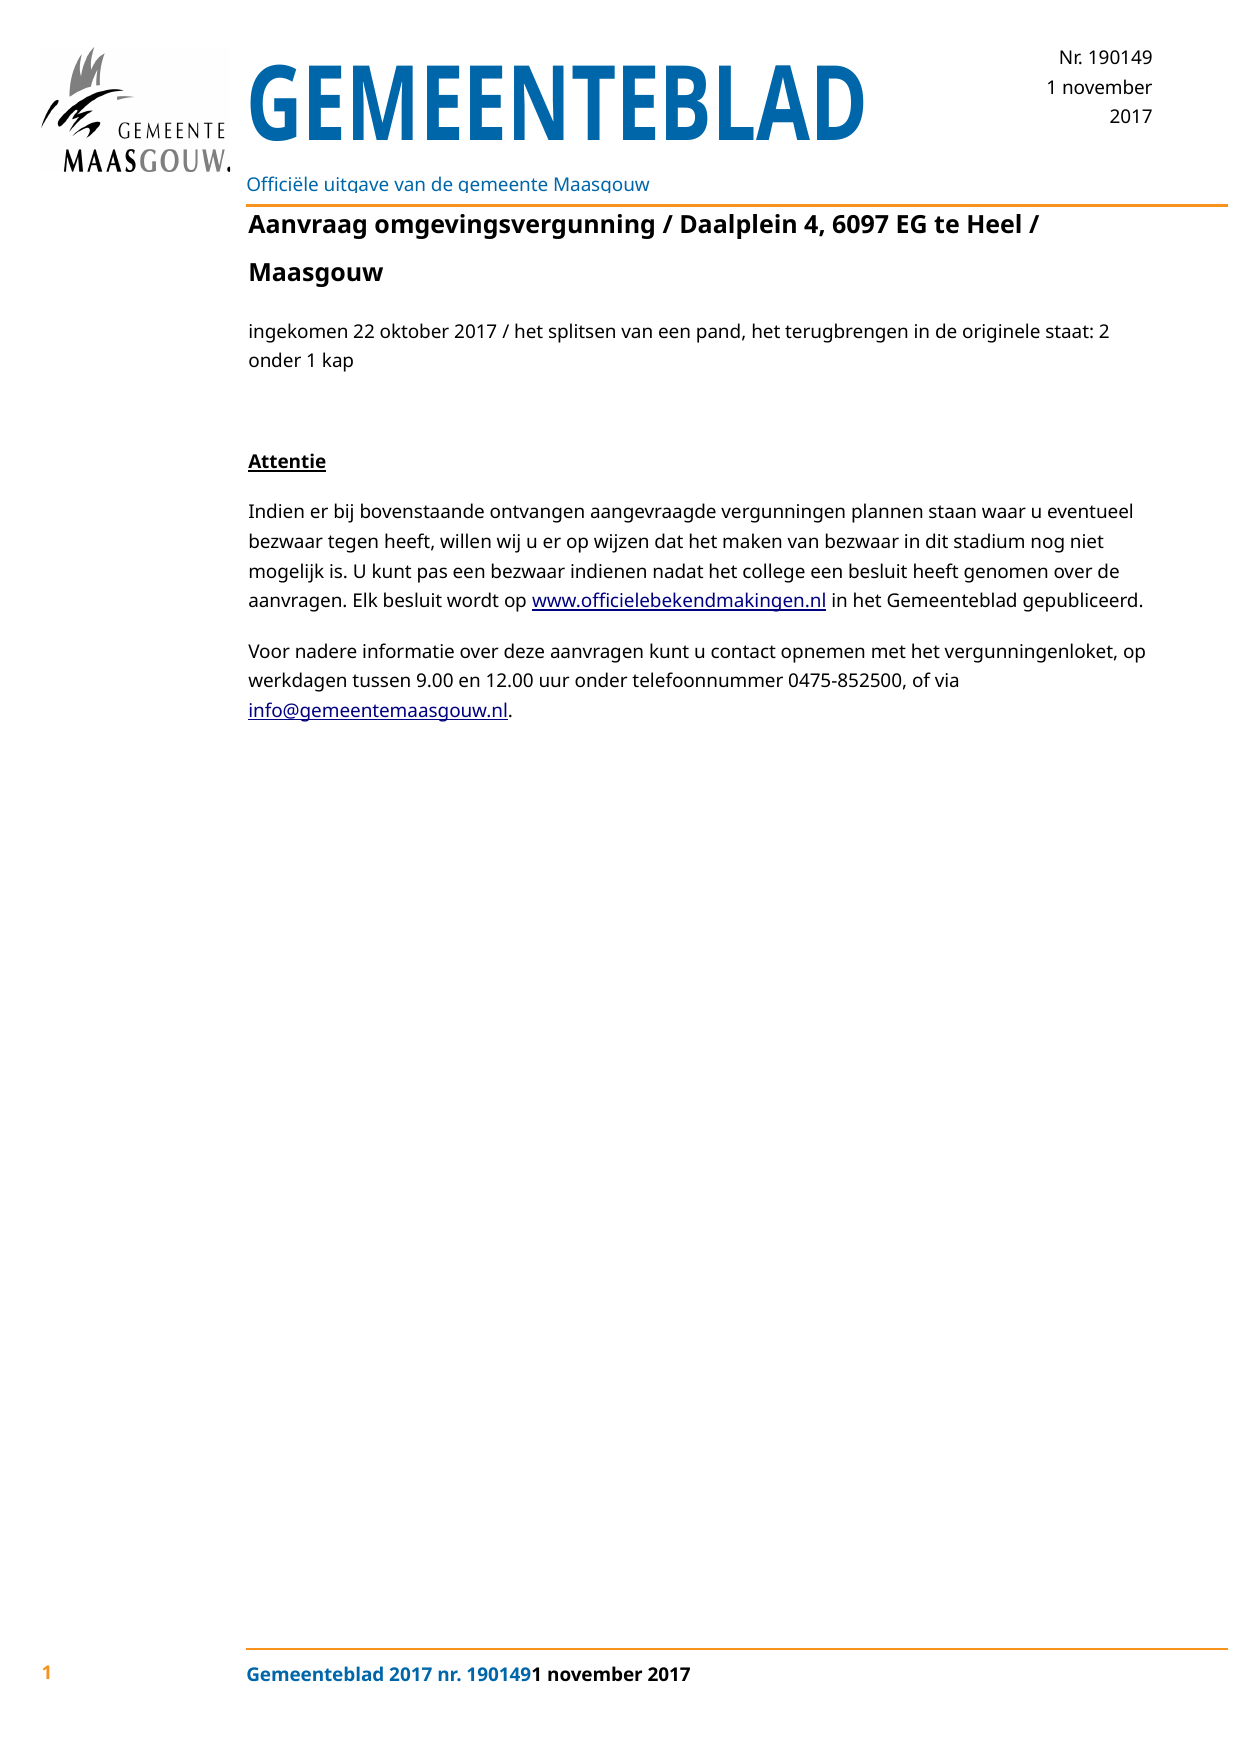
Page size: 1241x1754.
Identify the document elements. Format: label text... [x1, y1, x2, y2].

text Indien er bij bovenstaande ontvangen aangevraagde vergunningen plannen staan waar u eventueel bezwaar tegen heeft, willen wij u er op wijzen dat het maken van bezwaar in dit stadium nog niet mogelijk is. U kunt pas een bezwaar indienen nadat het college een besluit heeft genomen over de aanvragen. Elk besluit wordt op www.officielebekendmakingen.nl in het Gemeenteblad gepubliceerd. [248, 499, 1152, 613]
picture [41, 47, 231, 172]
text Attentie [248, 448, 1152, 474]
text Aanvraag omgevingsvergunning / Daalplein 4, 6097 EG te Heel / Maasgouw [248, 207, 1152, 288]
text ingekomen 22 oktober 2017 / het splitsen van een pand, het terugbrengen in de originele staat: 2 onder 1 kap [248, 318, 1152, 373]
text Voor nadere informatie over deze aanvragen kunt u contact opnemen met het vergunningenloket, op werkdagen tussen 9.00 en 12.00 uur onder telefoonnummer 0475-852500, of via info@gemeentemaasgouw.nl. [248, 638, 1152, 723]
